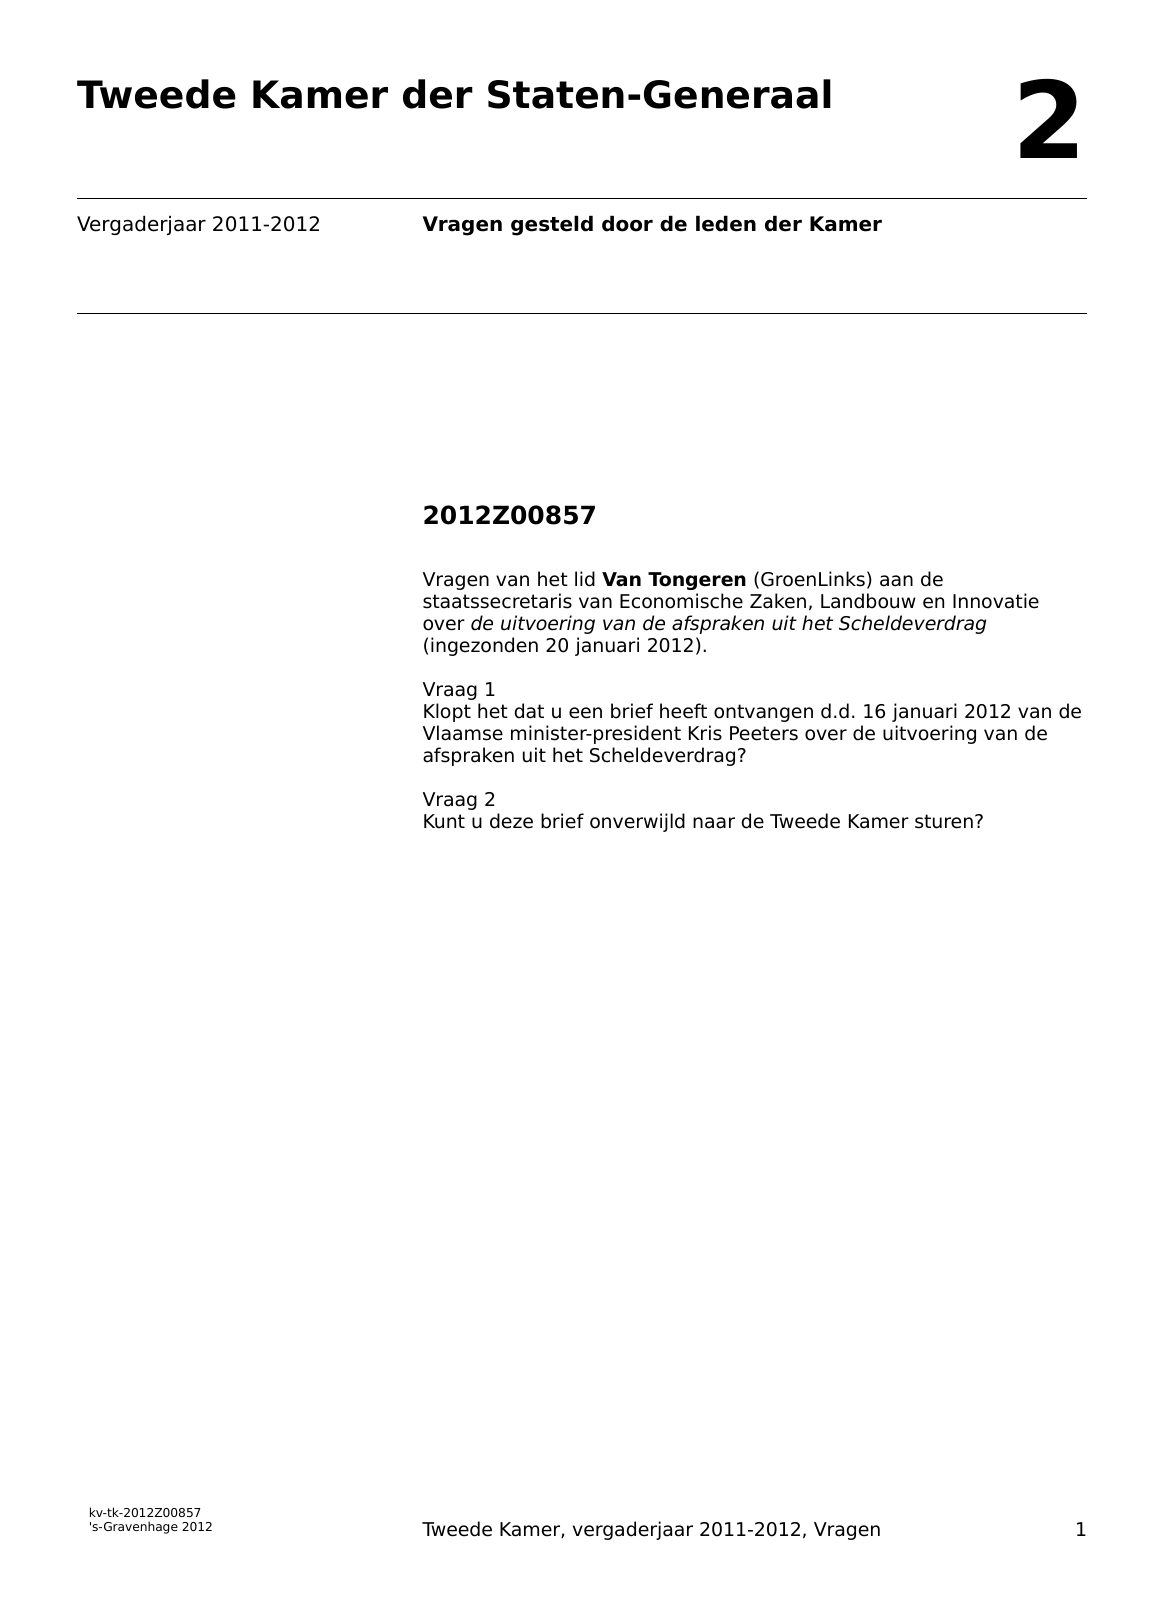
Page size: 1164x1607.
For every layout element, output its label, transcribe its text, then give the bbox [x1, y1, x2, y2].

text 's-Gravenhage 2012 [88, 1520, 323, 1534]
text Vraag 2 [422, 789, 1087, 811]
table_cell Vragen gesteld door de leden der Kamer [422, 199, 1087, 313]
text 2012Z00857 [422, 501, 1087, 531]
text Kunt u deze brief onverwijld naar de Tweede Kamer sturen? [422, 811, 1087, 833]
table_header 2 [886, 59, 1087, 198]
table_header Tweede Kamer der Staten-Generaal [77, 59, 886, 198]
text Vraag 1 [422, 679, 1087, 701]
text Klopt het dat u een brief heeft ontvangen d.d. 16 januari 2012 van de Vlaamse minister-president Kris Peeters over de uitvoering van de afspraken uit het Scheldeverdrag? [422, 701, 1087, 767]
text Vragen van het lid Van Tongeren (GroenLinks) aan de staatssecretaris van Economische Zaken, Landbouw en Innovatie over de uitvoering van de afspraken uit het Scheldeverdrag (ingezonden 20 januari 2012). [422, 569, 1087, 657]
table_cell Vergaderjaar 2011-2012 [77, 199, 422, 313]
text kv-tk-2012Z00857 [88, 1506, 323, 1520]
